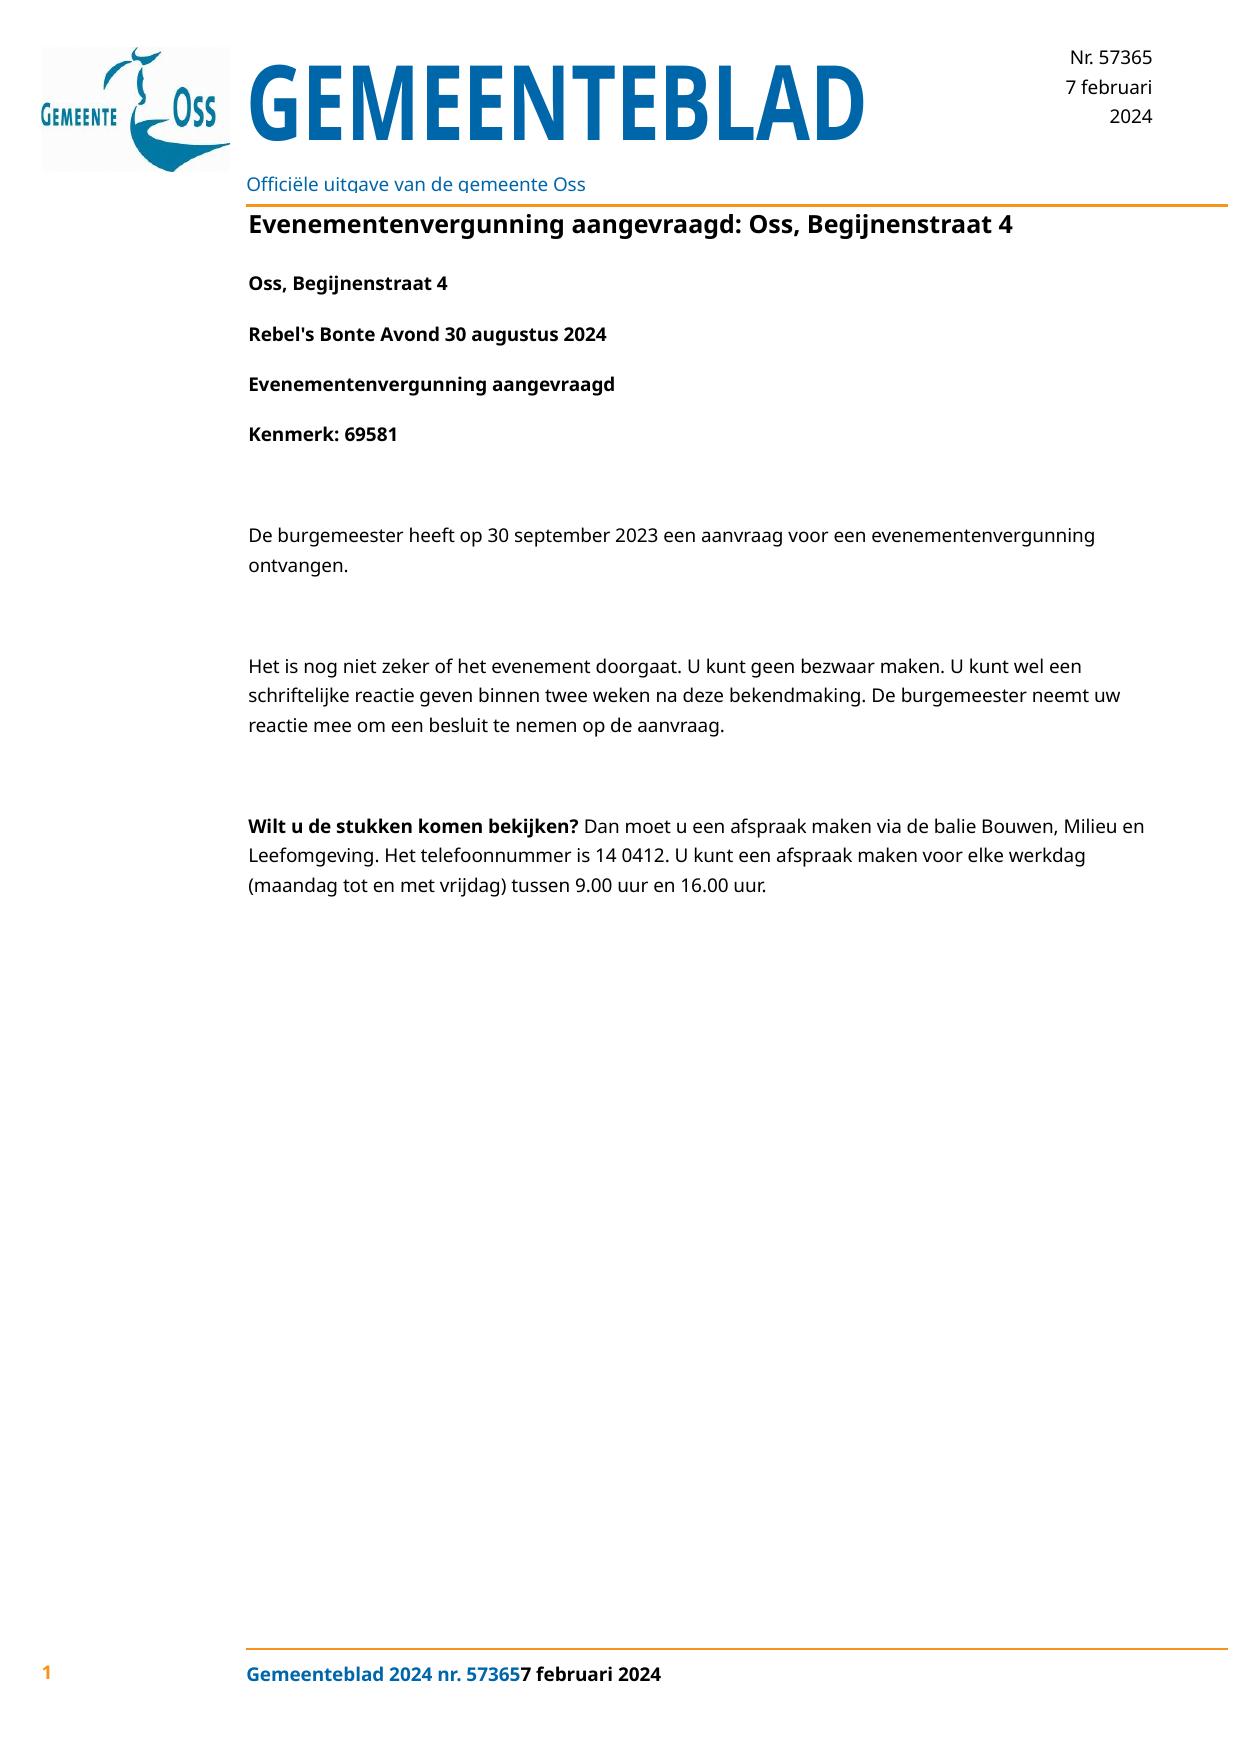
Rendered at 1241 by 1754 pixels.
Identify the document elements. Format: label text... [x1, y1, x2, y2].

text Evenementenvergunning aangevraagd [248, 371, 1152, 397]
text De burgemeester heeft op 30 september 2023 een aanvraag voor een evenementenvergunning ontvangen. [248, 522, 1152, 578]
text Rebel's Bonte Avond 30 augustus 2024 [248, 321, 1152, 346]
picture [41, 47, 231, 172]
text Kenmerk: 69581 [248, 422, 1152, 447]
text Oss, Begijnenstraat 4 [248, 270, 1152, 296]
text Het is nog niet zeker of het evenement doorgaat. U kunt geen bezwaar maken. U kunt wel een schriftelijke reactie geven binnen twee weken na deze bekendmaking. De burgemeester neemt uw reactie mee om een besluit te nemen op de aanvraag. [248, 653, 1152, 738]
text Wilt u de stukken komen bekijken? Dan moet u een afspraak maken via de balie Bouwen, Milieu en Leefomgeving. Het telefoonnummer is 14 0412. U kunt een afspraak maken voor elke werkdag (maandag tot en met vrijdag) tussen 9.00 uur en 16.00 uur. [248, 813, 1152, 898]
text Evenementenvergunning aangevraagd: Oss, Begijnenstraat 4 [248, 207, 1152, 241]
